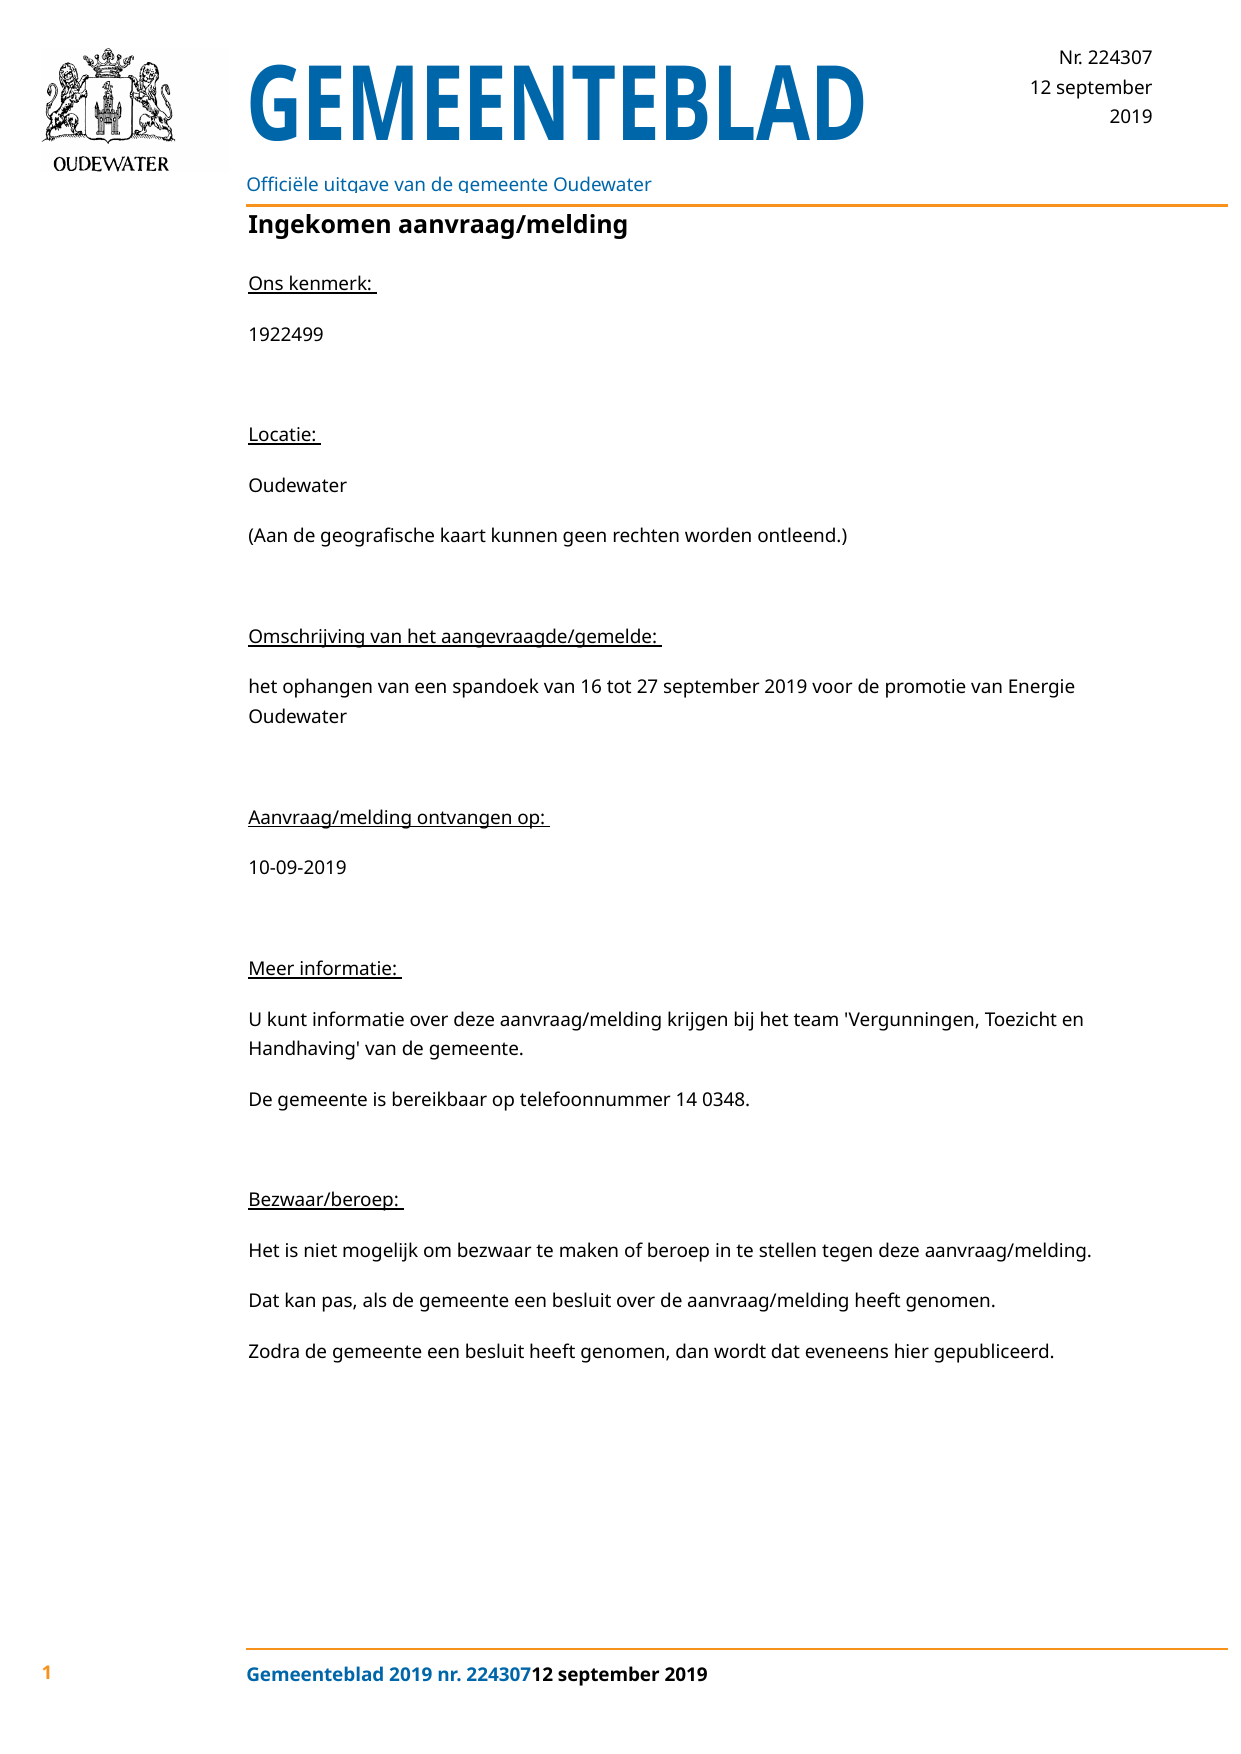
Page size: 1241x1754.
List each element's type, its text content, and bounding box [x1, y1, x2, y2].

text De gemeente is bereikbaar op telefoonnummer 14 0348. [248, 1086, 1152, 1111]
text Bezwaar/beroep: [248, 1187, 1152, 1212]
text Oudewater [248, 472, 1152, 498]
text (Aan de geografische kaart kunnen geen rechten worden ontleend.) [248, 522, 1152, 548]
text Omschrijving van het aangevraagde/gemelde: [248, 623, 1152, 649]
picture [41, 47, 231, 172]
text Het is niet mogelijk om bezwaar te maken of beroep in te stellen tegen deze aanvraag/melding. [248, 1237, 1152, 1263]
text 1922499 [248, 321, 1152, 346]
text Aanvraag/melding ontvangen op: [248, 804, 1152, 830]
text 10-09-2019 [248, 854, 1152, 880]
text Zodra de gemeente een besluit heeft genomen, dan wordt dat eveneens hier gepubliceerd. [248, 1338, 1152, 1363]
text Meer informatie: [248, 955, 1152, 981]
text Ons kenmerk: [248, 270, 1152, 296]
text Ingekomen aanvraag/melding [248, 207, 1152, 241]
text Dat kan pas, als de gemeente een besluit over de aanvraag/melding heeft genomen. [248, 1287, 1152, 1313]
text Locatie: [248, 422, 1152, 447]
text U kunt informatie over deze aanvraag/melding krijgen bij het team 'Vergunningen, Toezicht en Handhaving' van de gemeente. [248, 1006, 1152, 1061]
text het ophangen van een spandoek van 16 tot 27 september 2019 voor de promotie van Energie Oudewater [248, 674, 1152, 729]
